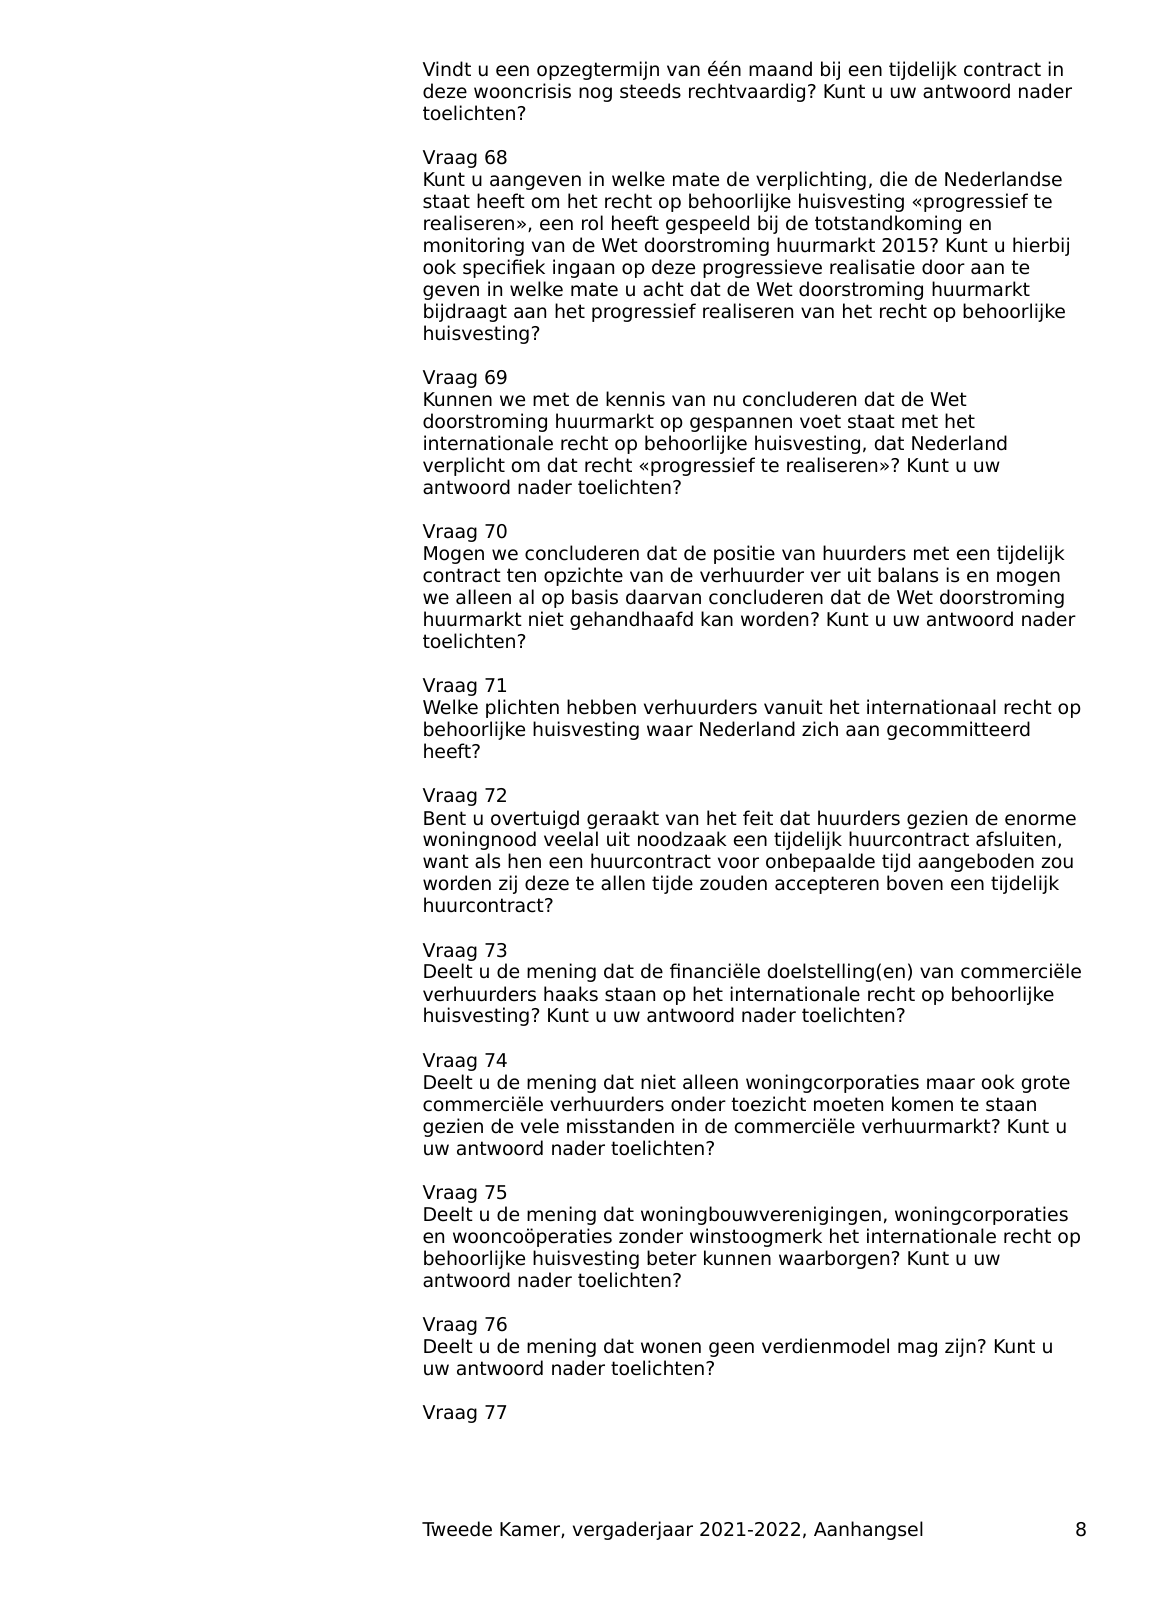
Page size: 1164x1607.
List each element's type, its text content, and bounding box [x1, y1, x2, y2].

text Deelt u de mening dat niet alleen woningcorporaties maar ook grote commerciële verhuurders onder toezicht moeten komen te staan gezien de vele misstanden in de commerciële verhuurmarkt? Kunt u uw antwoord nader toelichten? [422, 1072, 1087, 1159]
text Bent u overtuigd geraakt van het feit dat huurders gezien de enorme woningnood veelal uit noodzaak een tijdelijk huurcontract afsluiten, want als hen een huurcontract voor onbepaalde tijd aangeboden zou worden zij deze te allen tijde zouden accepteren boven een tijdelijk huurcontract? [422, 807, 1087, 917]
text Deelt u de mening dat de financiële doelstelling(en) van commerciële verhuurders haaks staan op het internationale recht op behoorlijke huisvesting? Kunt u uw antwoord nader toelichten? [422, 961, 1087, 1027]
text Vraag 77 [422, 1402, 1087, 1424]
text Kunnen we met de kennis van nu concluderen dat de Wet doorstroming huurmarkt op gespannen voet staat met het internationale recht op behoorlijke huisvesting, dat Nederland verplicht om dat recht «progressief te realiseren»? Kunt u uw antwoord nader toelichten? [422, 389, 1087, 499]
text Deelt u de mening dat woningbouwverenigingen, woningcorporaties en wooncoöperaties zonder winstoogmerk het internationale recht op behoorlijke huisvesting beter kunnen waarborgen? Kunt u uw antwoord nader toelichten? [422, 1204, 1087, 1292]
text Vraag 71 [422, 675, 1087, 697]
text Vraag 68 [422, 147, 1087, 169]
text Vindt u een opzegtermijn van één maand bij een tijdelijk contract in deze wooncrisis nog steeds rechtvaardig? Kunt u uw antwoord nader toelichten? [422, 59, 1087, 125]
text Mogen we concluderen dat de positie van huurders met een tijdelijk contract ten opzichte van de verhuurder ver uit balans is en mogen we alleen al op basis daarvan concluderen dat de Wet doorstroming huurmarkt niet gehandhaafd kan worden? Kunt u uw antwoord nader toelichten? [422, 543, 1087, 653]
text Deelt u de mening dat wonen geen verdienmodel mag zijn? Kunt u uw antwoord nader toelichten? [422, 1336, 1087, 1380]
text Vraag 73 [422, 939, 1087, 961]
text Kunt u aangeven in welke mate de verplichting, die de Nederlandse staat heeft om het recht op behoorlijke huisvesting «progressief te realiseren», een rol heeft gespeeld bij de totstandkoming en monitoring van de Wet doorstroming huurmarkt 2015? Kunt u hierbij ook specifiek ingaan op deze progressieve realisatie door aan te geven in welke mate u acht dat de Wet doorstroming huurmarkt bijdraagt aan het progressief realiseren van het recht op behoorlijke huisvesting? [422, 169, 1087, 345]
text Vraag 75 [422, 1182, 1087, 1204]
text Vraag 70 [422, 521, 1087, 543]
text Welke plichten hebben verhuurders vanuit het internationaal recht op behoorlijke huisvesting waar Nederland zich aan gecommitteerd heeft? [422, 697, 1087, 763]
text Vraag 76 [422, 1314, 1087, 1336]
text Vraag 69 [422, 367, 1087, 389]
text Vraag 74 [422, 1049, 1087, 1072]
text Vraag 72 [422, 785, 1087, 807]
